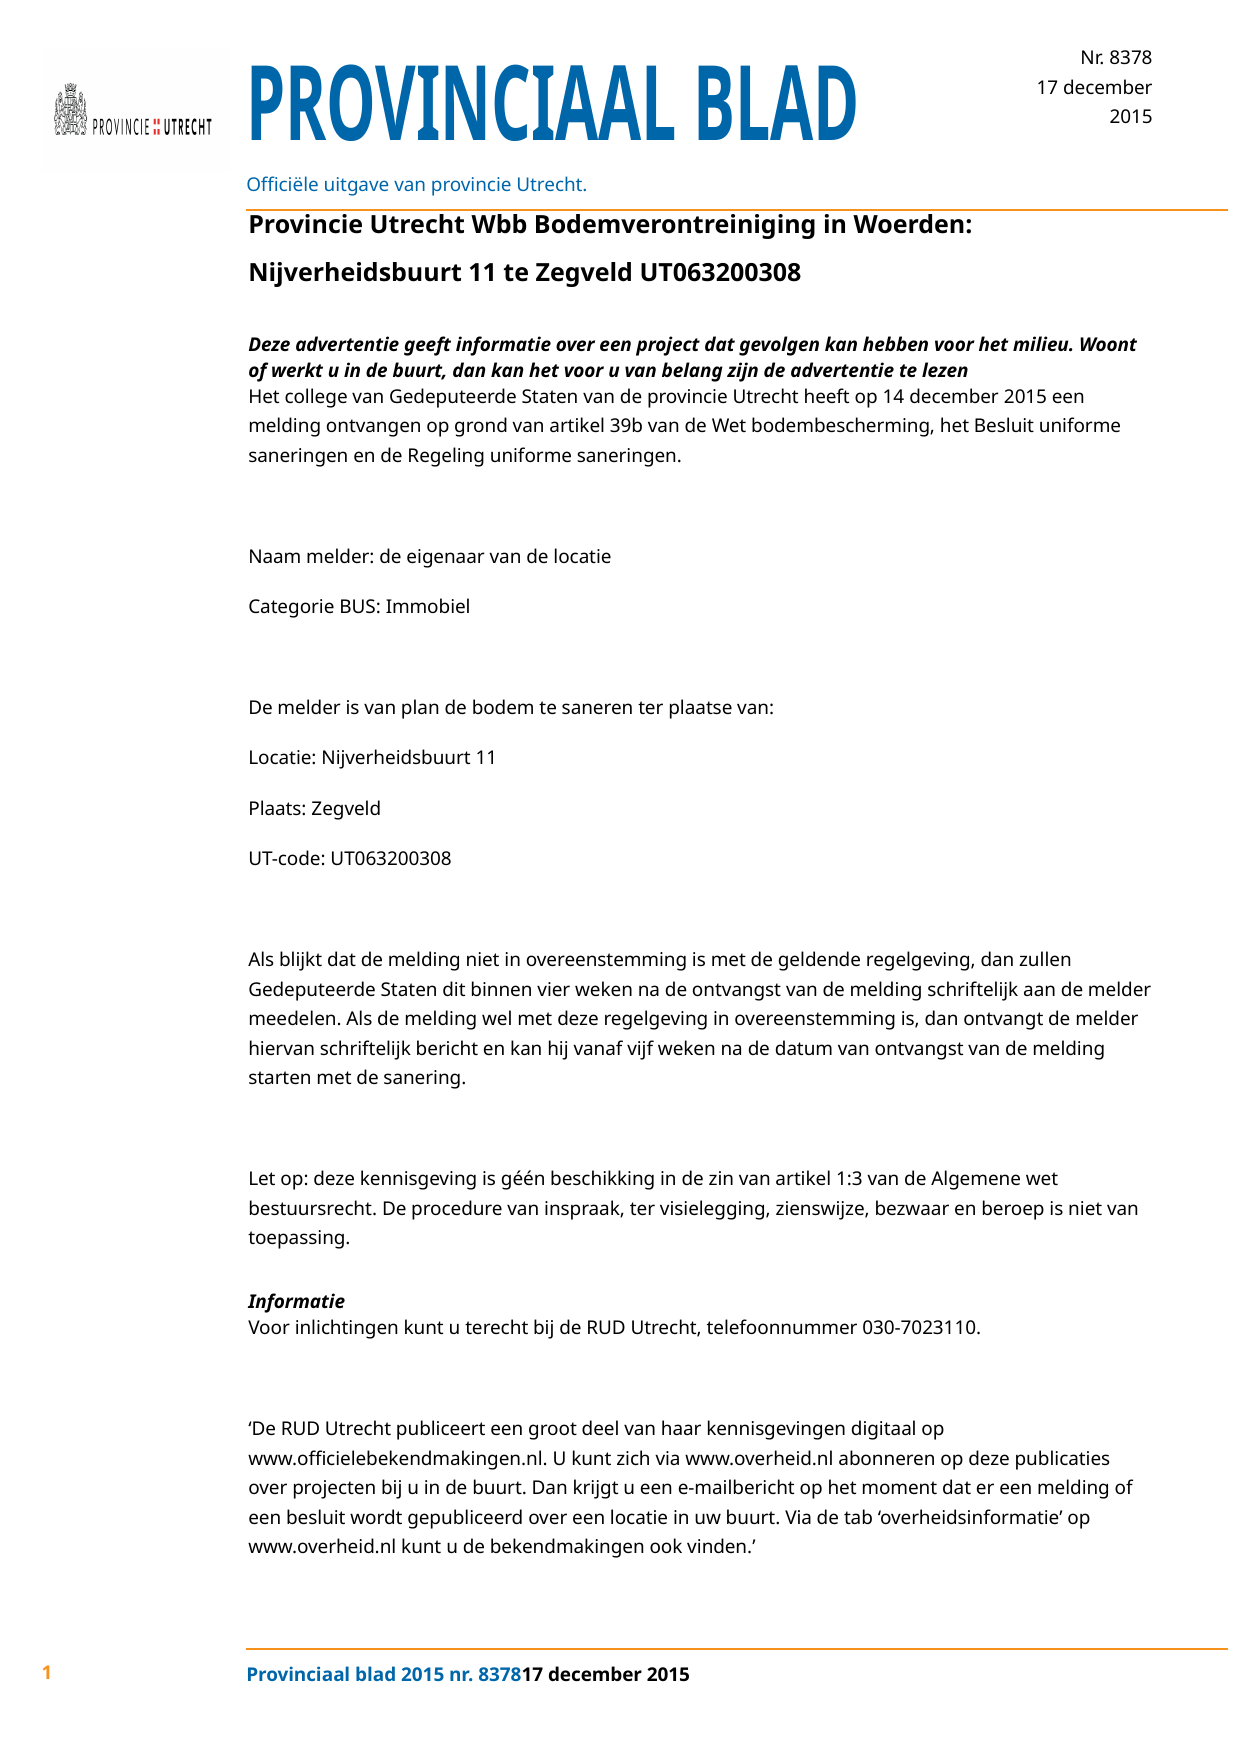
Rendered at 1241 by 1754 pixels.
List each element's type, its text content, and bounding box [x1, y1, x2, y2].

text Als blijkt dat de melding niet in overeenstemming is met de geldende regelgeving, dan zullen Gedeputeerde Staten dit binnen vier weken na de ontvangst van de melding schriftelijk aan de melder meedelen. Als de melding wel met deze regelgeving in overeenstemming is, dan ontvangt de melder hiervan schriftelijk bericht en kan hij vanaf vijf weken na de datum van ontvangst van de melding starten met de sanering. [248, 946, 1152, 1090]
text De melder is van plan de bodem te saneren ter plaatse van: [248, 694, 1152, 720]
text Informatie [248, 1288, 1152, 1314]
text Let op: deze kennisgeving is géén beschikking in de zin van artikel 1:3 van de Algemene wet bestuursrecht. De procedure van inspraak, ter visielegging, zienswijze, bezwaar en beroep is niet van toepassing. [248, 1165, 1152, 1250]
text ‘De RUD Utrecht publiceert een groot deel van haar kennisgevingen digitaal op www.officielebekendmakingen.nl. U kunt zich via www.overheid.nl abonneren op deze publicaties over projecten bij u in de buurt. Dan krijgt u een e-mailbericht op het moment dat er een melding of een besluit wordt gepubliceerd over een locatie in uw buurt. Via de tab ‘overheidsinformatie’ op www.overheid.nl kunt u de bekendmakingen ook vinden.’ [248, 1415, 1152, 1559]
text Voor inlichtingen kunt u terecht bij de RUD Utrecht, telefoonnummer 030-7023110. [248, 1314, 1152, 1340]
text Categorie BUS: Immobiel [248, 593, 1152, 619]
text Naam melder: de eigenaar van de locatie [248, 543, 1152, 569]
picture [41, 47, 231, 172]
text Deze advertentie geeft informatie over een project dat gevolgen kan hebben voor het milieu. Woont of werkt u in de buurt, dan kan het voor u van belang zijn de advertentie te lezen [248, 331, 1152, 383]
text UT-code: UT063200308 [248, 845, 1152, 871]
text Provincie Utrecht Wbb Bodemverontreiniging in Woerden: Nijverheidsbuurt 11 te Zegveld UT063200308 [248, 211, 1152, 288]
text Plaats: Zegveld [248, 795, 1152, 821]
text Het college van Gedeputeerde Staten van de provincie Utrecht heeft op 14 december 2015 een melding ontvangen op grond van artikel 39b van de Wet bodembescherming, het Besluit uniforme saneringen en de Regeling uniforme saneringen. [248, 383, 1152, 468]
text Locatie: Nijverheidsbuurt 11 [248, 744, 1152, 770]
